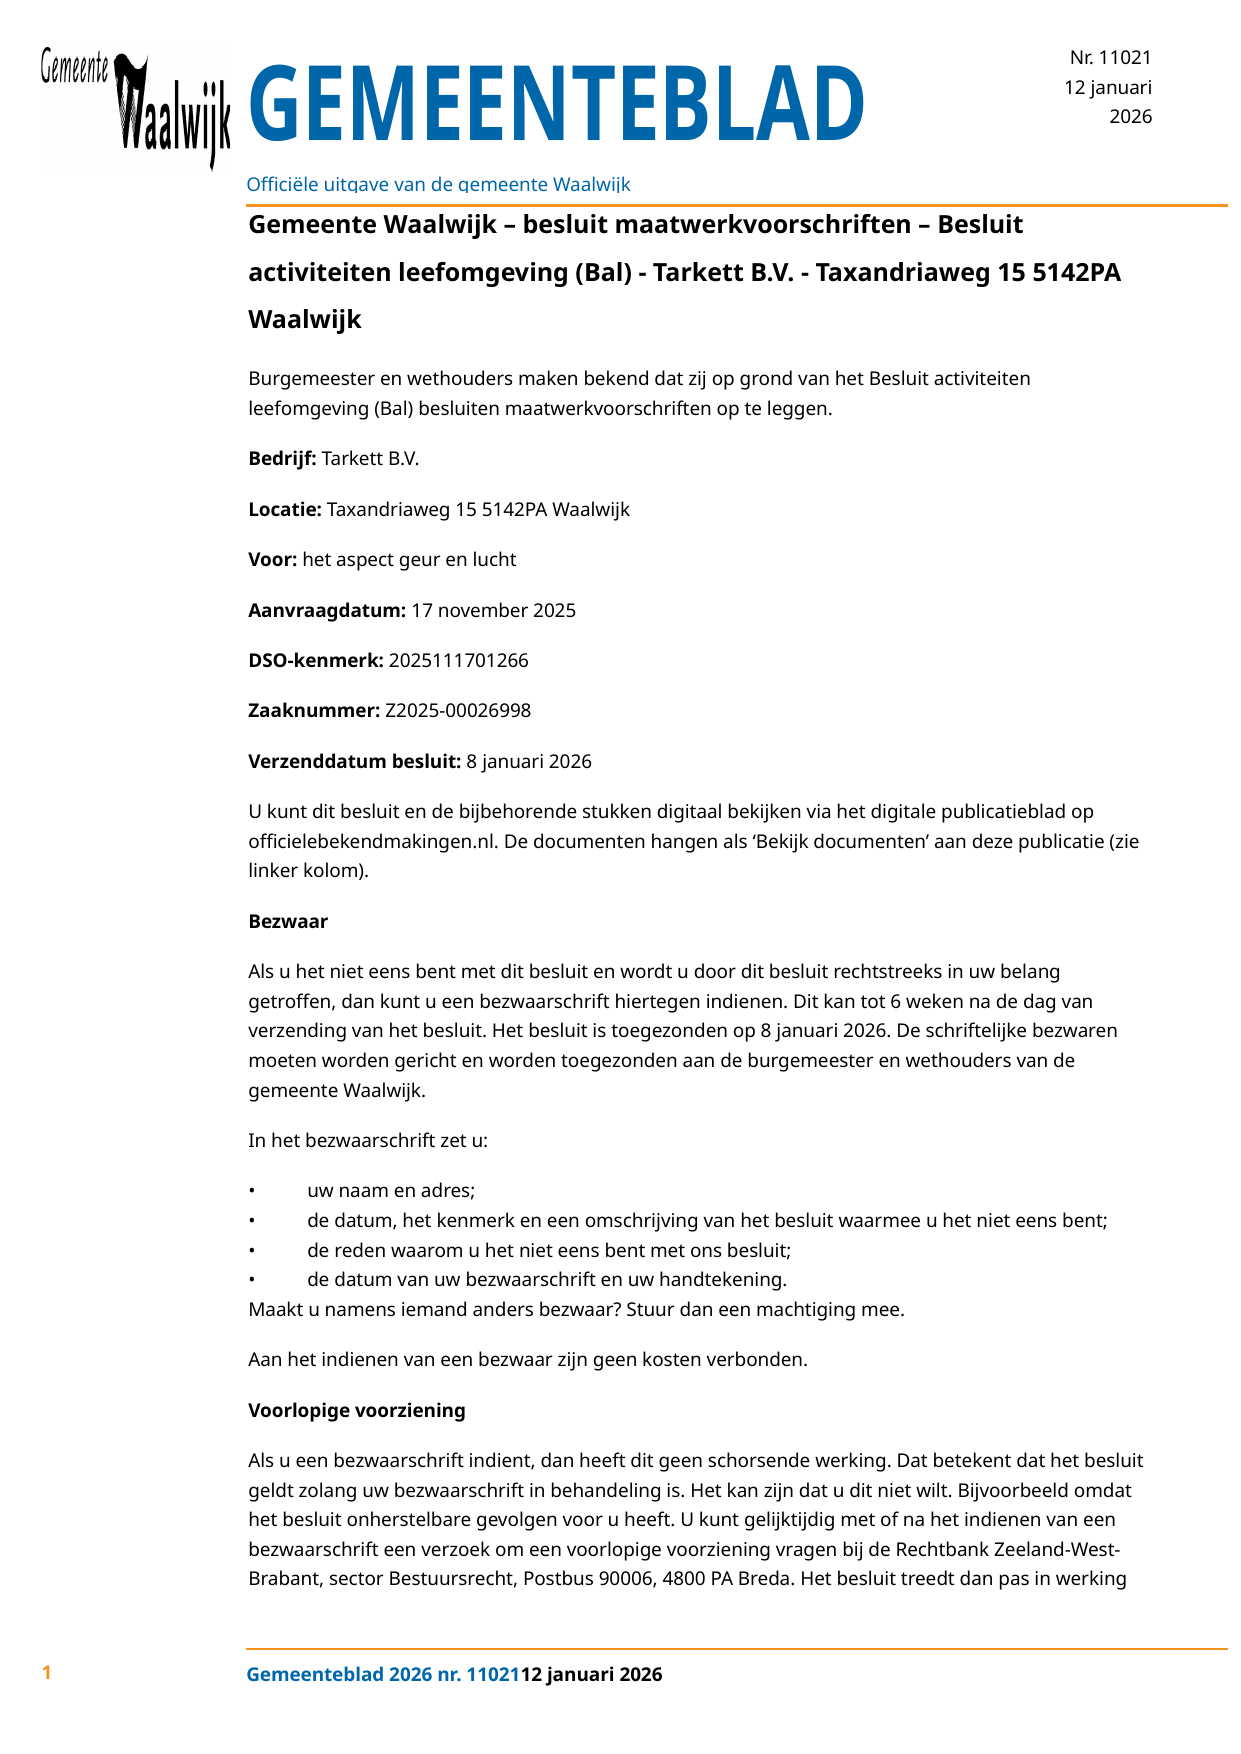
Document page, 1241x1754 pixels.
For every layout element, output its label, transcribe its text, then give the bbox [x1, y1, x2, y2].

text Voorlopige voorziening [248, 1397, 1152, 1422]
text Burgemeester en wethouders maken bekend dat zij op grond van het Besluit activiteiten leefomgeving (Bal) besluiten maatwerkvoorschriften op te leggen. [248, 366, 1152, 421]
text Zaaknummer: Z2025-00026998 [248, 698, 1152, 723]
text Voor: het aspect geur en lucht [248, 546, 1152, 572]
list de datum, het kenmerk en een omschrijving van het besluit waarmee u het niet eens bent; [248, 1207, 1152, 1233]
text Locatie: Taxandriaweg 15 5142PA Waalwijk [248, 496, 1152, 522]
text Als u het niet eens bent met dit besluit en wordt u door dit besluit rechtstreeks in uw belang getroffen, dan kunt u een bezwaarschrift hiertegen indienen. Dit kan tot 6 weken na de dag van verzending van het besluit. Het besluit is toegezonden op 8 januari 2026. De schriftelijke bezwaren moeten worden gericht en worden toegezonden aan de burgemeester en wethouders van de gemeente Waalwijk. [248, 958, 1152, 1102]
text Aan het indienen van een bezwaar zijn geen kosten verbonden. [248, 1346, 1152, 1372]
picture [41, 47, 231, 172]
text Maakt u namens iemand anders bezwaar? Stuur dan een machtiging mee. [248, 1296, 1152, 1322]
list de datum van uw bezwaarschrift en uw handtekening. [248, 1266, 1152, 1292]
text DSO-kenmerk: 2025111701266 [248, 647, 1152, 673]
list de reden waarom u het niet eens bent met ons besluit; [248, 1237, 1152, 1262]
list uw naam en adres; [248, 1178, 1152, 1203]
text Verzenddatum besluit: 8 januari 2026 [248, 748, 1152, 774]
text Bedrijf: Tarkett B.V. [248, 446, 1152, 471]
text Aanvraagdatum: 17 november 2025 [248, 597, 1152, 622]
text In het bezwaarschrift zet u: [248, 1127, 1152, 1153]
text Gemeente Waalwijk – besluit maatwerkvoorschriften – Besluit activiteiten leefomgeving (Bal) - Tarkett B.V. - Taxandriaweg 15 5142PA Waalwijk [248, 207, 1152, 336]
text Bezwaar [248, 908, 1152, 934]
text Als u een bezwaarschrift indient, dan heeft dit geen schorsende werking. Dat betekent dat het besluit geldt zolang uw bezwaarschrift in behandeling is. Het kan zijn dat u dit niet wilt. Bijvoorbeeld omdat het besluit onherstelbare gevolgen voor u heeft. U kunt gelijktijdig met of na het indienen van een bezwaarschrift een verzoek om een voorlopige voorziening vragen bij de Rechtbank Zeeland-West-Brabant, sector Bestuursrecht, Postbus 90006, 4800 PA Breda. Het besluit treedt dan pas in werking [248, 1447, 1152, 1591]
text U kunt dit besluit en de bijbehorende stukken digitaal bekijken via het digitale publicatieblad op officielebekendmakingen.nl. De documenten hangen als ‘Bekijk documenten’ aan deze publicatie (zie linker kolom). [248, 798, 1152, 883]
